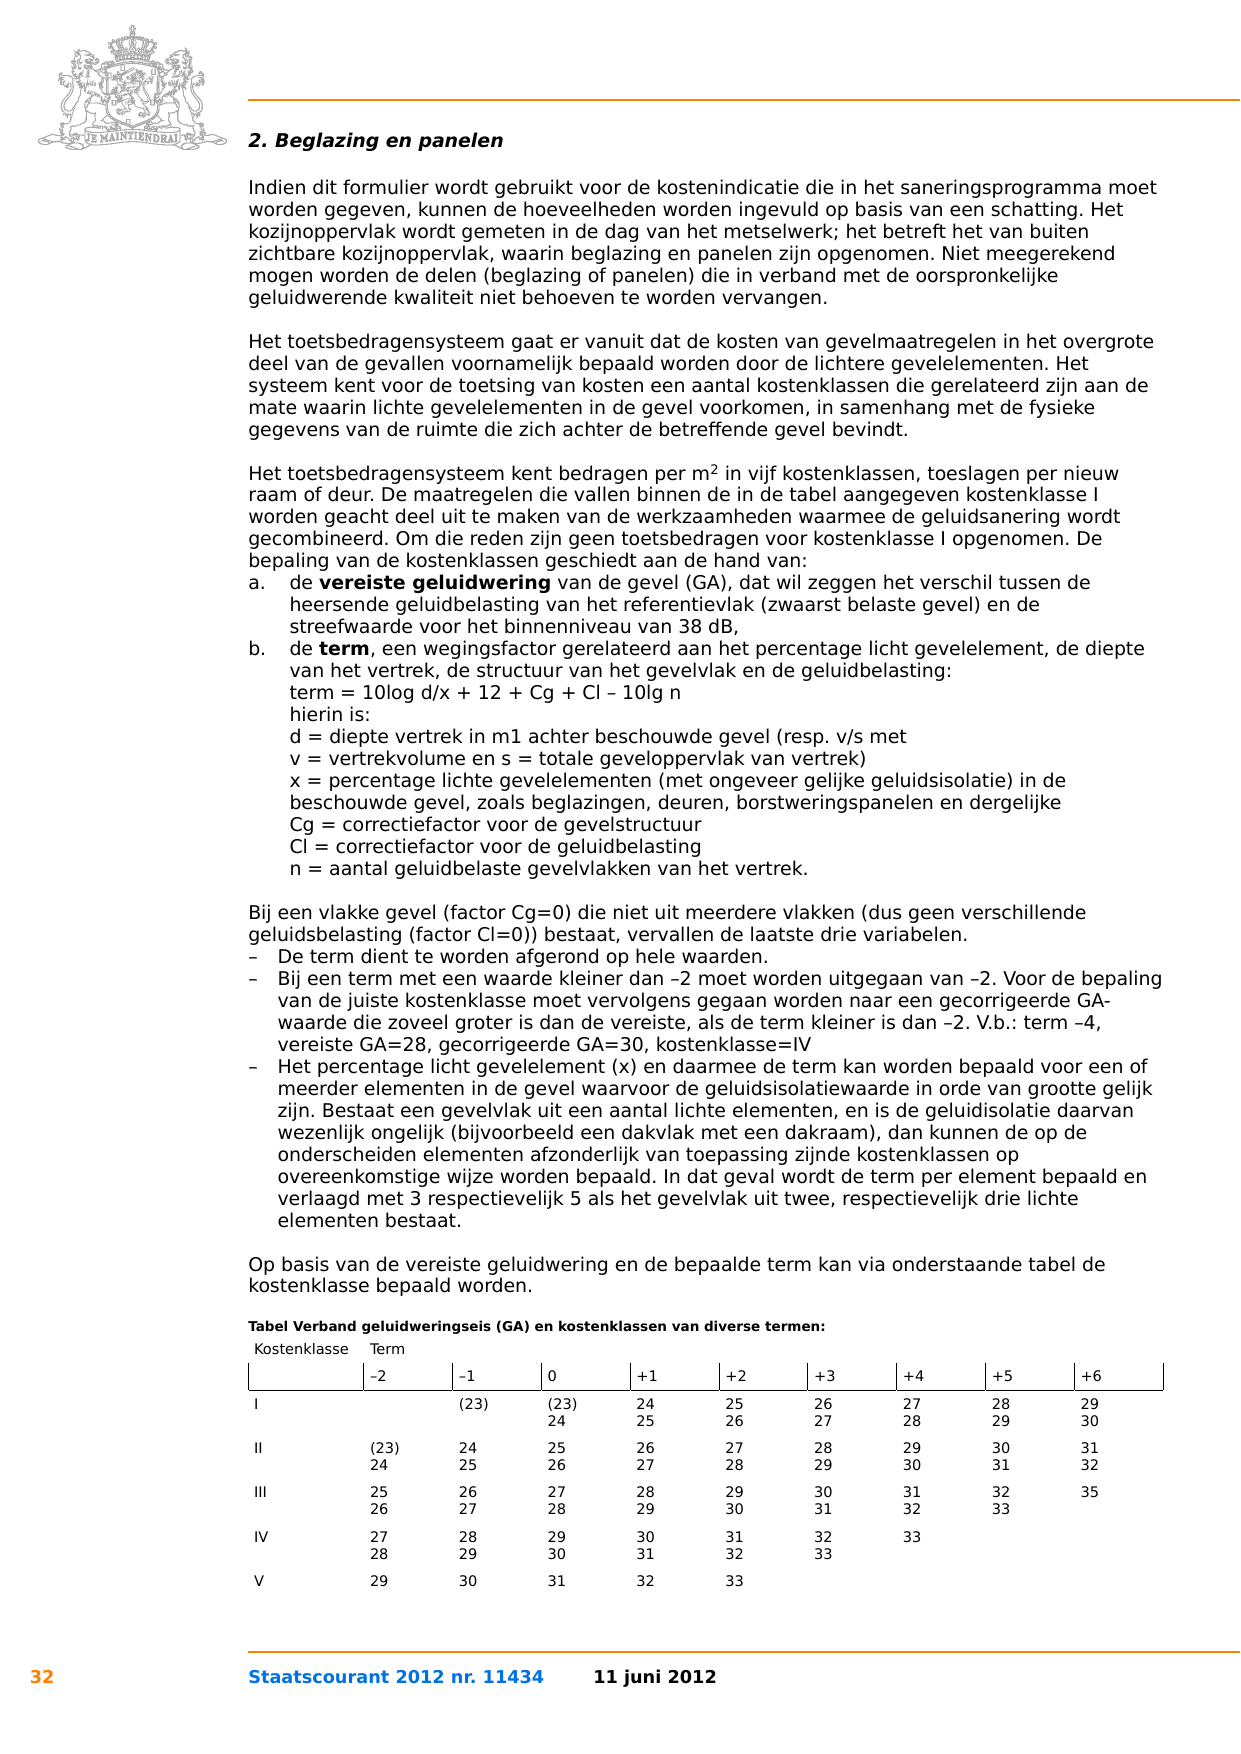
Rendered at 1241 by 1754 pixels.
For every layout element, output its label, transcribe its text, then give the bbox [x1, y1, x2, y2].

table_cell 25 26 [364, 1480, 452, 1523]
table_cell +1 [631, 1364, 719, 1390]
table_cell 32 33 [808, 1524, 896, 1567]
text – Bij een term met een waarde kleiner dan –2 moet worden uitgegaan van –2. Voor de bepaling van de juiste kostenklasse moet vervolgens gegaan worden naar een gecorrigeerde GA-waarde die zoveel groter is dan de vereiste, als de term kleiner is dan –2. V.b.: term –4, vereiste GA=28, gecorrigeerde GA=30, kostenklasse=IV [248, 968, 1163, 1056]
table_cell 28 29 [631, 1480, 719, 1523]
table_cell (23) 24 [364, 1435, 452, 1478]
table_cell 29 30 [1075, 1391, 1163, 1434]
table_cell +5 [986, 1364, 1074, 1390]
table_cell 27 28 [542, 1480, 630, 1523]
table_cell III [249, 1480, 363, 1523]
text hierin is: [289, 704, 1163, 726]
table_cell 27 28 [720, 1435, 807, 1478]
table_cell –1 [453, 1364, 541, 1390]
text Indien dit formulier wordt gebruikt voor de kostenindicatie die in het saneringsprogramma moet worden gegeven, kunnen de hoeveelheden worden ingevuld op basis van een schatting. Het kozijnoppervlak wordt gemeten in de dag van het metselwerk; het betreft het van buiten zichtbare kozijnoppervlak, waarin beglazing en panelen zijn opgenomen. Niet meegerekend mogen worden de delen (beglazing of panelen) die in verband met de oorspronkelijke geluidwerende kwaliteit niet behoeven te worden vervangen. [248, 177, 1163, 309]
table_cell 25 26 [720, 1391, 807, 1434]
table_cell 33 [897, 1524, 985, 1567]
table_cell 29 30 [720, 1480, 807, 1523]
table_cell (23) 24 [542, 1391, 630, 1434]
table_cell +6 [1075, 1364, 1163, 1390]
table_cell [1075, 1568, 1163, 1595]
text Bij een vlakke gevel (factor Cg=0) die niet uit meerdere vlakken (dus geen verschillende geluidsbelasting (factor Cl=0)) bestaat, vervallen de laatste drie variabelen. [248, 902, 1163, 946]
table_cell 31 [542, 1568, 630, 1595]
table_cell [249, 1364, 363, 1390]
text – Het percentage licht gevelelement (x) en daarmee de term kan worden bepaald voor een of meerder elementen in de gevel waarvoor de geluidsisolatiewaarde in orde van grootte gelijk zijn. Bestaat een gevelvlak uit een aantal lichte elementen, en is de geluidisolatie daarvan wezenlijk ongelijk (bijvoorbeeld een dakvlak met een dakraam), dan kunnen de op de onderscheiden elementen afzonderlijk van toepassing zijnde kostenklassen op overeenkomstige wijze worden bepaald. In dat geval wordt de term per element bepaald en verlaagd met 3 respectievelijk 5 als het gevelvlak uit twee, respectievelijk drie lichte elementen bestaat. [248, 1056, 1163, 1232]
table_cell [986, 1568, 1074, 1595]
table_cell 29 30 [897, 1435, 985, 1478]
table_cell 30 31 [631, 1524, 719, 1567]
text a. de vereiste geluidwering van de gevel (GA), dat wil zeggen het verschil tussen de heersende geluidbelasting van het referentievlak (zwaarst belaste gevel) en de streefwaarde voor het binnenniveau van 38 dB, [248, 572, 1163, 638]
text x = percentage lichte gevelelementen (met ongeveer gelijke geluidsisolatie) in de beschouwde gevel, zoals beglazingen, deuren, borstweringspanelen en dergelijke [289, 770, 1163, 814]
text b. de term, een wegingsfactor gerelateerd aan het percentage licht gevelelement, de diepte van het vertrek, de structuur van het gevelvlak en de geluidbelasting: [248, 638, 1163, 682]
table_cell –2 [364, 1364, 452, 1390]
table_cell 27 28 [897, 1391, 985, 1434]
text – De term dient te worden afgerond op hele waarden. [248, 946, 1163, 968]
table_cell 24 25 [631, 1391, 719, 1434]
text Het toetsbedragensysteem gaat er vanuit dat de kosten van gevelmaatregelen in het overgrote deel van de gevallen voornamelijk bepaald worden door de lichtere gevelelementen. Het systeem kent voor de toetsing van kosten een aantal kostenklassen die gerelateerd zijn aan de mate waarin lichte gevelelementen in de gevel voorkomen, in samenhang met de fysieke gegevens van de ruimte die zich achter de betreffende gevel bevindt. [248, 331, 1163, 441]
table_cell 28 29 [453, 1524, 541, 1567]
table_cell 32 [631, 1568, 719, 1595]
table_cell [808, 1568, 896, 1595]
text d = diepte vertrek in m1 achter beschouwde gevel (resp. v/s met [289, 726, 1163, 748]
table_cell 31 32 [897, 1480, 985, 1523]
table_cell 33 [720, 1568, 807, 1595]
table_cell 29 [364, 1568, 452, 1595]
table_cell [364, 1391, 452, 1434]
table_cell 25 26 [542, 1435, 630, 1478]
table_cell [897, 1568, 985, 1595]
text n = aantal geluidbelaste gevelvlakken van het vertrek. [289, 858, 1163, 880]
table_cell II [249, 1435, 363, 1478]
picture [38, 25, 227, 150]
table_cell 26 27 [453, 1480, 541, 1523]
table_cell 24 25 [453, 1435, 541, 1478]
text Cg = correctiefactor voor de gevelstructuur [289, 814, 1163, 836]
table_cell I [249, 1391, 363, 1434]
text Op basis van de vereiste geluidwering en de bepaalde term kan via onderstaande tabel de kostenklasse bepaald worden. [248, 1253, 1163, 1297]
table_cell 0 [542, 1364, 630, 1390]
text Het toetsbedragensysteem kent bedragen per m2 in vijf kostenklassen, toeslagen per nieuw raam of deur. De maatregelen die vallen binnen de in de tabel aangegeven kostenklasse I worden geacht deel uit te maken van de werkzaamheden waarmee de geluidsanering wordt gecombineerd. Om die reden zijn geen toetsbedragen voor kostenklasse I opgenomen. De bepaling van de kostenklassen geschiedt aan de hand van: [248, 462, 1163, 572]
table_cell [986, 1524, 1074, 1567]
table_cell 28 29 [986, 1391, 1074, 1434]
table_cell Kostenklasse [249, 1336, 363, 1362]
text v = vertrekvolume en s = totale geveloppervlak van vertrek) [289, 748, 1163, 770]
table_cell 26 27 [808, 1391, 896, 1434]
table_cell +2 [720, 1364, 807, 1390]
table_cell 26 27 [631, 1435, 719, 1478]
table_cell 32 33 [986, 1480, 1074, 1523]
table_cell +3 [808, 1364, 896, 1390]
table_cell 31 32 [1075, 1435, 1163, 1478]
table_cell 27 28 [364, 1524, 452, 1567]
table_cell 29 30 [542, 1524, 630, 1567]
table_cell 30 [453, 1568, 541, 1595]
table_cell 31 32 [720, 1524, 807, 1567]
table_cell +4 [897, 1364, 985, 1390]
text term = 10log d/x + 12 + Cg + Cl – 10lg n [289, 682, 1163, 704]
table_cell 35 [1075, 1480, 1163, 1523]
text Cl = correctiefactor voor de geluidbelasting [289, 836, 1163, 858]
table_cell V [249, 1568, 363, 1595]
table_cell Term [364, 1336, 1163, 1362]
subtitle 2. Beglazing en panelen [248, 130, 1163, 152]
table_cell IV [249, 1524, 363, 1567]
table_cell (23) [453, 1391, 541, 1434]
table_cell [1075, 1524, 1163, 1567]
table_cell 28 29 [808, 1435, 896, 1478]
table_cell 30 31 [808, 1480, 896, 1523]
table_header Tabel Verband geluidweringseis (GA) en kostenklassen van diverse termen: [248, 1319, 1163, 1335]
table_cell 30 31 [986, 1435, 1074, 1478]
